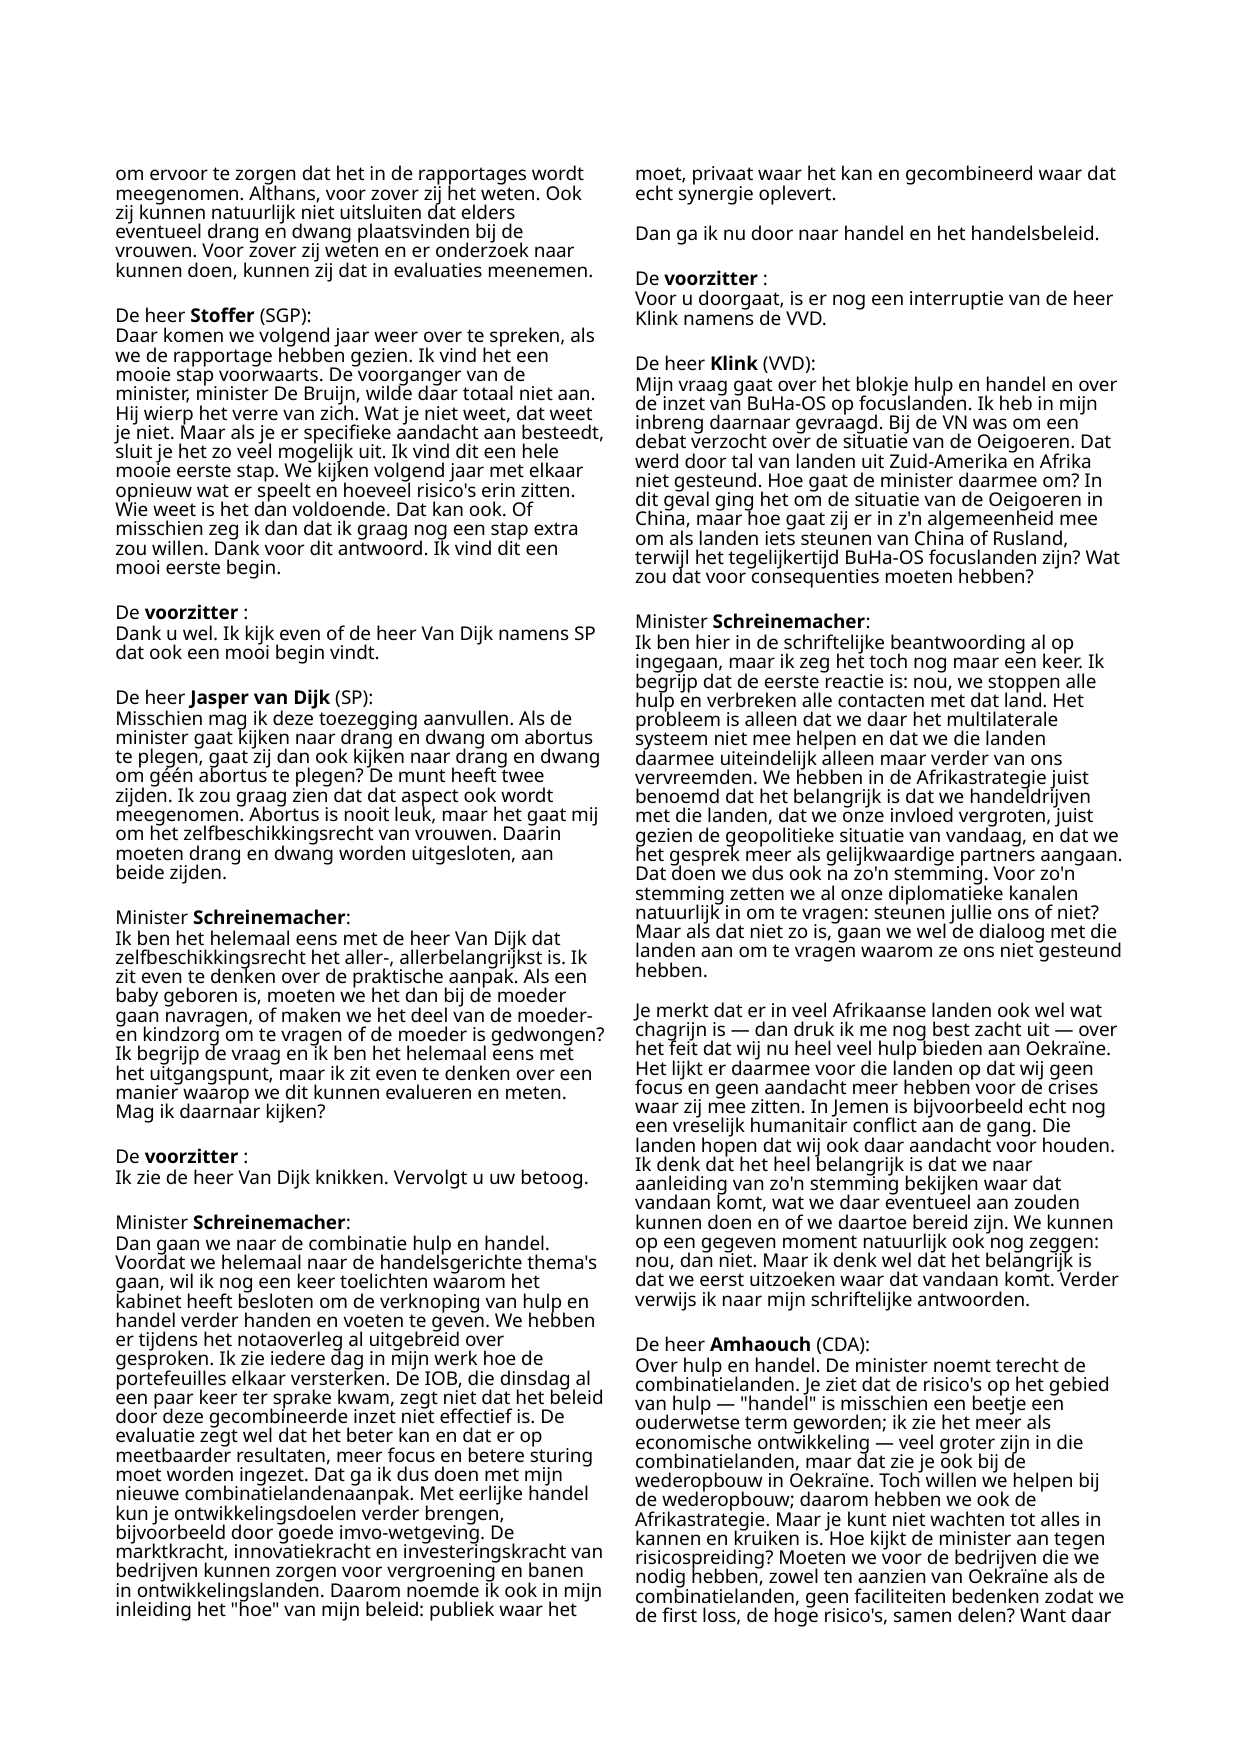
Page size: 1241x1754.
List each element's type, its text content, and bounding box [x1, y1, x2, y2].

text Dan gaan we naar de combinatie hulp en handel. Voordat we helemaal naar de handelsgerichte thema's gaan, wil ik nog een keer toelichten waarom het kabinet heeft besloten om de verknoping van hulp en handel verder handen en voeten te geven. We hebben er tijdens het notaoverleg al uitgebreid over gesproken. Ik zie iedere dag in mijn werk hoe de portefeuilles elkaar versterken. De IOB, die dinsdag al een paar keer ter sprake kwam, zegt niet dat het beleid door deze gecombineerde inzet niet effectief is. De evaluatie zegt wel dat het beter kan en dat er op meetbaarder resultaten, meer focus en betere sturing moet worden ingezet. Dat ga ik dus doen met mijn nieuwe combinatielandenaanpak. Met eerlijke handel kun je ontwikkelingsdoelen verder brengen, bijvoorbeeld door goede imvo-wetgeving. De marktkracht, innovatiekracht en investeringskracht van bedrijven kunnen zorgen voor vergroening en banen in ontwikkelingslanden. Daarom noemde ik ook in mijn inleiding het "hoe" van mijn beleid: publiek waar het [115, 1235, 605, 1620]
text Minister Schreinemacher: [115, 1209, 605, 1235]
text Ik ben hier in de schriftelijke beantwoording al op ingegaan, maar ik zeg het toch nog maar een keer. Ik begrijp dat de eerste reactie is: nou, we stoppen alle hulp en verbreken alle contacten met dat land. Het probleem is alleen dat we daar het multilaterale systeem niet mee helpen en dat we die landen daarmee uiteindelijk alleen maar verder van ons vervreemden. We hebben in de Afrikastrategie juist benoemd dat het belangrijk is dat we handeldrijven met die landen, dat we onze invloed vergroten, juist gezien de geopolitieke situatie van vandaag, en dat we het gesprek meer als gelijkwaardige partners aangaan. Dat doen we dus ook na zo'n stemming. Voor zo'n stemming zetten we al onze diplomatieke kanalen natuurlijk in om te vragen: steunen jullie ons of niet? Maar als dat niet zo is, gaan we wel de dialoog met die landen aan om te vragen waarom ze ons niet gesteund hebben. [635, 634, 1125, 981]
text Je merkt dat er in veel Afrikaanse landen ook wel wat chagrijn is — dan druk ik me nog best zacht uit — over het feit dat wij nu heel veel hulp bieden aan Oekraïne. Het lijkt er daarmee voor die landen op dat wij geen focus en geen aandacht meer hebben voor de crises waar zij mee zitten. In Jemen is bijvoorbeeld echt nog een vreselijk humanitair conflict aan de gang. Die landen hopen dat wij ook daar aandacht voor houden. Ik denk dat het heel belangrijk is dat we naar aanleiding van zo'n stemming bekijken waar dat vandaan komt, wat we daar eventueel aan zouden kunnen doen en of we daartoe bereid zijn. We kunnen op een gegeven moment natuurlijk ook nog zeggen: nou, dan niet. Maar ik denk wel dat het belangrijk is dat we eerst uitzoeken waar dat vandaan komt. Verder verwijs ik naar mijn schriftelijke antwoorden. [635, 1002, 1125, 1310]
text Minister Schreinemacher: [635, 608, 1125, 634]
text Voor u doorgaat, is er nog een interruptie van de heer Klink namens de VVD. [635, 290, 1125, 329]
text Over hulp en handel. De minister noemt terecht de combinatielanden. Je ziet dat de risico's op het gebied van hulp — "handel" is misschien een beetje een ouderwetse term geworden; ik zie het meer als economische ontwikkeling — veel groter zijn in die combinatielanden, maar dat zie je ook bij de wederopbouw in Oekraïne. Toch willen we helpen bij de wederopbouw; daarom hebben we ook de Afrikastrategie. Maar je kunt niet wachten tot alles in kannen en kruiken is. Hoe kijkt de minister aan tegen risicospreiding? Moeten we voor de bedrijven die we nodig hebben, zowel ten aanzien van Oekraïne als de combinatielanden, geen faciliteiten bedenken zodat we de first loss, de hoge risico's, samen delen? Want daar [635, 1357, 1125, 1626]
text De voorzitter : [115, 599, 605, 624]
text Misschien mag ik deze toezegging aanvullen. Als de minister gaat kijken naar drang en dwang om abortus te plegen, gaat zij dan ook kijken naar drang en dwang om géén abortus te plegen? De munt heeft twee zijden. Ik zou graag zien dat dat aspect ook wordt meegenomen. Abortus is nooit leuk, maar het gaat mij om het zelfbeschikkingsrecht van vrouwen. Daarin moeten drang en dwang worden uitgesloten, aan beide zijden. [115, 710, 605, 883]
text Daar komen we volgend jaar weer over te spreken, als we de rapportage hebben gezien. Ik vind het een mooie stap voorwaarts. De voorganger van de minister, minister De Bruijn, wilde daar totaal niet aan. Hij wierp het verre van zich. Wat je niet weet, dat weet je niet. Maar als je er specifieke aandacht aan besteedt, sluit je het zo veel mogelijk uit. Ik vind dit een hele mooie eerste stap. We kijken volgend jaar met elkaar opnieuw wat er speelt en hoeveel risico's erin zitten. Wie weet is het dan voldoende. Dat kan ook. Of misschien zeg ik dan dat ik graag nog een stap extra zou willen. Dank voor dit antwoord. Ik vind dit een mooi eerste begin. [115, 327, 605, 578]
text moet, privaat waar het kan en gecombineerd waar dat echt synergie oplevert. [635, 165, 1125, 204]
text De heer Klink (VVD): [635, 350, 1125, 376]
text Dank u wel. Ik kijk even of de heer Van Dijk namens SP dat ook een mooi begin vindt. [115, 624, 605, 663]
text Ik zie de heer Van Dijk knikken. Vervolgt u uw betoog. [115, 1169, 605, 1188]
text Mijn vraag gaat over het blokje hulp en handel en over de inzet van BuHa-OS op focuslanden. Ik heb in mijn inbreng daarnaar gevraagd. Bij de VN was om een debat verzocht over de situatie van de Oeigoeren. Dat werd door tal van landen uit Zuid-Amerika en Afrika niet gesteund. Hoe gaat de minister daarmee om? In dit geval ging het om de situatie van de Oeigoeren in China, maar hoe gaat zij er in z'n algemeenheid mee om als landen iets steunen van China of Rusland, terwijl het tegelijkertijd BuHa-OS focuslanden zijn? Wat zou dat voor consequenties moeten hebben? [635, 376, 1125, 587]
text Dan ga ik nu door naar handel en het handelsbeleid. [635, 224, 1125, 244]
text De heer Amhaouch (CDA): [635, 1331, 1125, 1357]
text De heer Jasper van Dijk (SP): [115, 684, 605, 710]
text De heer Stoffer (SGP): [115, 302, 605, 327]
text om ervoor te zorgen dat het in de rapportages wordt meegenomen. Althans, voor zover zij het weten. Ook zij kunnen natuurlijk niet uitsluiten dat elders eventueel drang en dwang plaatsvinden bij de vrouwen. Voor zover zij weten en er onderzoek naar kunnen doen, kunnen zij dat in evaluaties meenemen. [115, 165, 605, 281]
text De voorzitter : [635, 265, 1125, 290]
text Minister Schreinemacher: [115, 904, 605, 930]
text De voorzitter : [115, 1143, 605, 1169]
text Ik ben het helemaal eens met de heer Van Dijk dat zelfbeschikkingsrecht het aller-, allerbelangrijkst is. Ik zit even te denken over de praktische aanpak. Als een baby geboren is, moeten we het dan bij de moeder gaan navragen, of maken we het deel van de moeder- en kindzorg om te vragen of de moeder is gedwongen? Ik begrijp de vraag en ik ben het helemaal eens met het uitgangspunt, maar ik zit even te denken over een manier waarop we dit kunnen evalueren en meten. Mag ik daarnaar kijken? [115, 930, 605, 1122]
